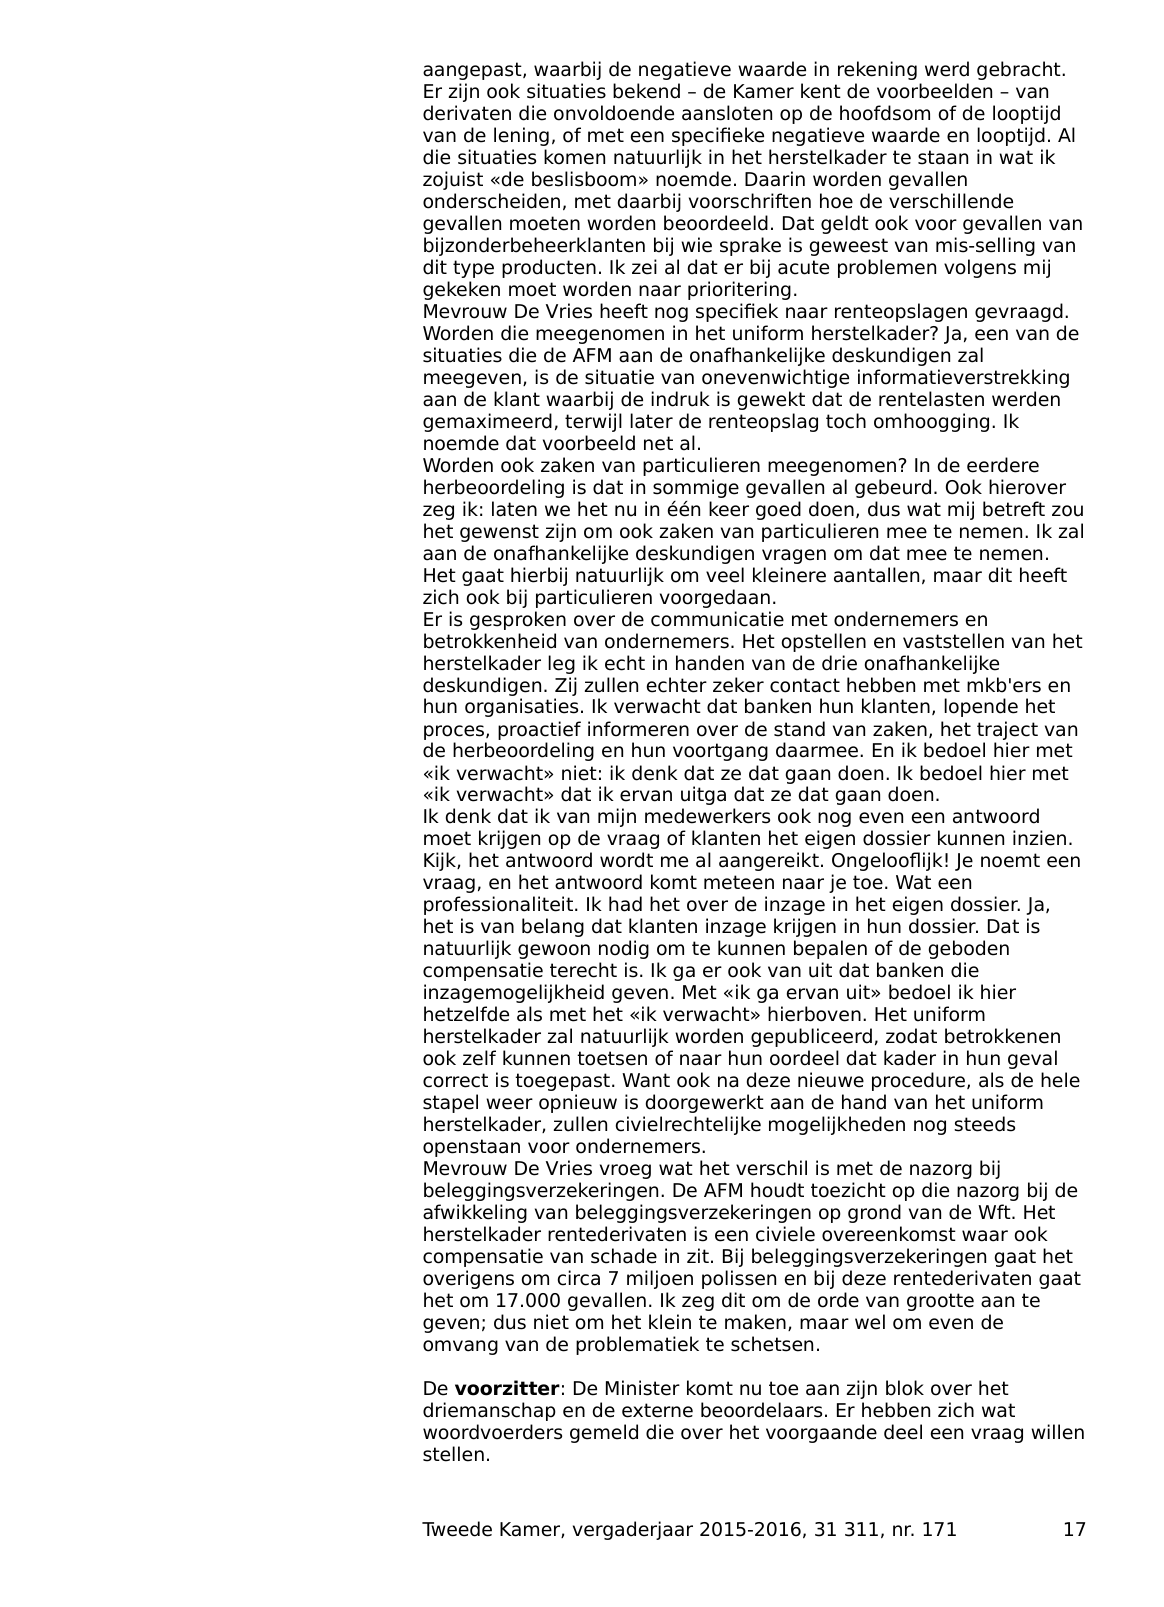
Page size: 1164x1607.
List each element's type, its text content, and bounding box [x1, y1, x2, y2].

text Mevrouw De Vries vroeg wat het verschil is met de nazorg bij beleggingsverzekeringen. De AFM houdt toezicht op die nazorg bij de afwikkeling van beleggingsverzekeringen op grond van de Wft. Het herstelkader rentederivaten is een civiele overeenkomst waar ook compensatie van schade in zit. Bij beleggingsverzekeringen gaat het overigens om circa 7 miljoen polissen en bij deze rentederivaten gaat het om 17.000 gevallen. Ik zeg dit om de orde van grootte aan te geven; dus niet om het klein te maken, maar wel om even de omvang van de problematiek te schetsen. [422, 1158, 1087, 1356]
text De voorzitter: De Minister komt nu toe aan zijn blok over het driemanschap en de externe beoordelaars. Er hebben zich wat woordvoerders gemeld die over het voorgaande deel een vraag willen stellen. [422, 1378, 1087, 1466]
text aangepast, waarbij de negatieve waarde in rekening werd gebracht. Er zijn ook situaties bekend – de Kamer kent de voorbeelden – van derivaten die onvoldoende aansloten op de hoofdsom of de looptijd van de lening, of met een specifieke negatieve waarde en looptijd. Al die situaties komen natuurlijk in het herstelkader te staan in wat ik zojuist «de beslisboom» noemde. Daarin worden gevallen onderscheiden, met daarbij voorschriften hoe de verschillende gevallen moeten worden beoordeeld. Dat geldt ook voor gevallen van bijzonderbeheerklanten bij wie sprake is geweest van mis-selling van dit type producten. Ik zei al dat er bij acute problemen volgens mij gekeken moet worden naar prioritering. [422, 59, 1087, 301]
text Ik denk dat ik van mijn medewerkers ook nog even een antwoord moet krijgen op de vraag of klanten het eigen dossier kunnen inzien. Kijk, het antwoord wordt me al aangereikt. Ongelooflijk! Je noemt een vraag, en het antwoord komt meteen naar je toe. Wat een professionaliteit. Ik had het over de inzage in het eigen dossier. Ja, het is van belang dat klanten inzage krijgen in hun dossier. Dat is natuurlijk gewoon nodig om te kunnen bepalen of de geboden compensatie terecht is. Ik ga er ook van uit dat banken die inzagemogelijkheid geven. Met «ik ga ervan uit» bedoel ik hier hetzelfde als met het «ik verwacht» hierboven. Het uniform herstelkader zal natuurlijk worden gepubliceerd, zodat betrokkenen ook zelf kunnen toetsen of naar hun oordeel dat kader in hun geval correct is toegepast. Want ook na deze nieuwe procedure, als de hele stapel weer opnieuw is doorgewerkt aan de hand van het uniform herstelkader, zullen civielrechtelijke mogelijkheden nog steeds openstaan voor ondernemers. [422, 806, 1087, 1158]
text Worden ook zaken van particulieren meegenomen? In de eerdere herbeoordeling is dat in sommige gevallen al gebeurd. Ook hierover zeg ik: laten we het nu in één keer goed doen, dus wat mij betreft zou het gewenst zijn om ook zaken van particulieren mee te nemen. Ik zal aan de onafhankelijke deskundigen vragen om dat mee te nemen. Het gaat hierbij natuurlijk om veel kleinere aantallen, maar dit heeft zich ook bij particulieren voorgedaan. [422, 455, 1087, 608]
text Mevrouw De Vries heeft nog specifiek naar renteopslagen gevraagd. Worden die meegenomen in het uniform herstelkader? Ja, een van de situaties die de AFM aan de onafhankelijke deskundigen zal meegeven, is de situatie van onevenwichtige informatieverstrekking aan de klant waarbij de indruk is gewekt dat de rentelasten werden gemaximeerd, terwijl later de renteopslag toch omhoogging. Ik noemde dat voorbeeld net al. [422, 301, 1087, 455]
text Er is gesproken over de communicatie met ondernemers en betrokkenheid van ondernemers. Het opstellen en vaststellen van het herstelkader leg ik echt in handen van de drie onafhankelijke deskundigen. Zij zullen echter zeker contact hebben met mkb'ers en hun organisaties. Ik verwacht dat banken hun klanten, lopende het proces, proactief informeren over de stand van zaken, het traject van de herbeoordeling en hun voortgang daarmee. En ik bedoel hier met «ik verwacht» niet: ik denk dat ze dat gaan doen. Ik bedoel hier met «ik verwacht» dat ik ervan uitga dat ze dat gaan doen. [422, 608, 1087, 806]
